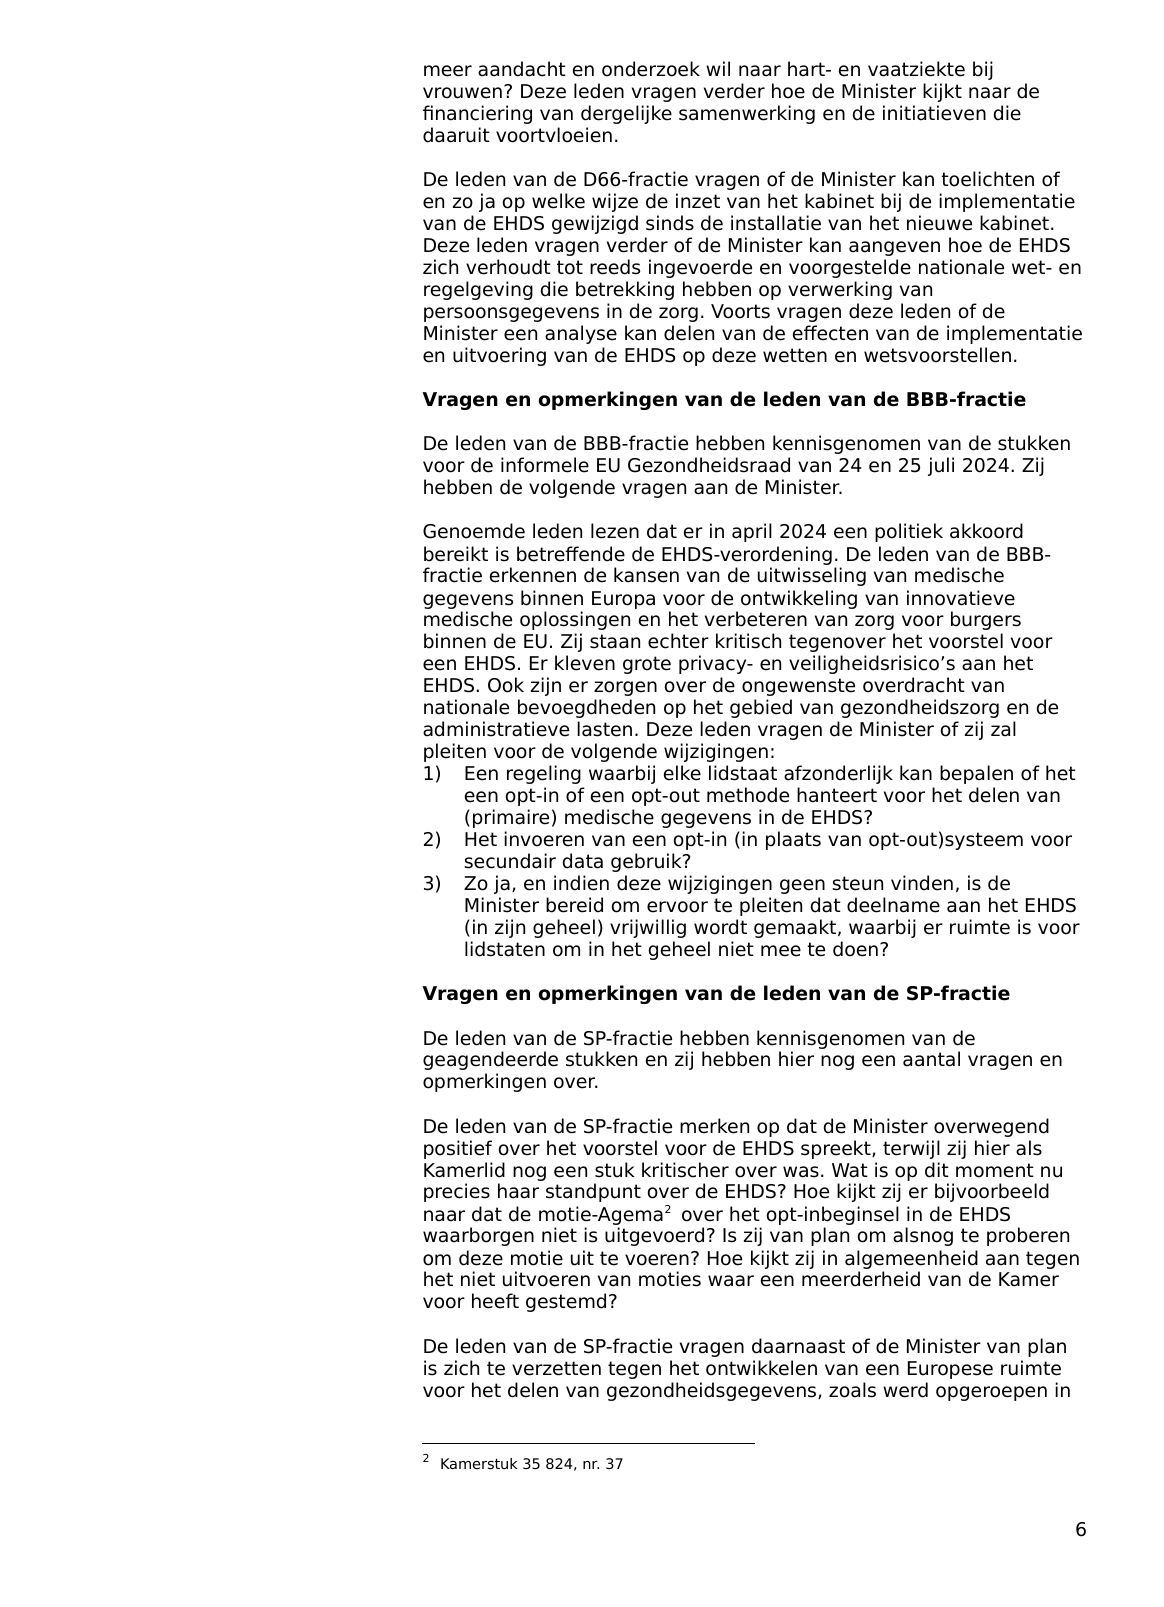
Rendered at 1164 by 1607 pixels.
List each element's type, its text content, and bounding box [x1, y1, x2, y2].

subtitle Vragen en opmerkingen van de leden van de SP-fractie [422, 983, 1087, 1005]
text De leden van de SP-fractie hebben kennisgenomen van de geagendeerde stukken en zij hebben hier nog een aantal vragen en opmerkingen over. [422, 1027, 1087, 1093]
subtitle Vragen en opmerkingen van de leden van de BBB-fractie [422, 389, 1087, 411]
text 1) Een regeling waarbij elke lidstaat afzonderlijk kan bepalen of het een opt-in of een opt-out methode hanteert voor het delen van (primaire) medische gegevens in de EHDS? [422, 763, 1087, 829]
text De leden van de SP-fractie vragen daarnaast of de Minister van plan is zich te verzetten tegen het ontwikkelen van een Europese ruimte voor het delen van gezondheidsgegevens, zoals werd opgeroepen in [422, 1336, 1087, 1401]
text De leden van de D66-fractie vragen of de Minister kan toelichten of en zo ja op welke wijze de inzet van het kabinet bij de implementatie van de EHDS gewijzigd sinds de installatie van het nieuwe kabinet. Deze leden vragen verder of de Minister kan aangeven hoe de EHDS zich verhoudt tot reeds ingevoerde en voorgestelde nationale wet- en regelgeving die betrekking hebben op verwerking van persoonsgegevens in de zorg. Voorts vragen deze leden of de Minister een analyse kan delen van de effecten van de implementatie en uitvoering van de EHDS op deze wetten en wetsvoorstellen. [422, 169, 1087, 367]
text meer aandacht en onderzoek wil naar hart- en vaatziekte bij vrouwen? Deze leden vragen verder hoe de Minister kijkt naar de financiering van dergelijke samenwerking en de initiatieven die daaruit voortvloeien. [422, 59, 1087, 147]
text De leden van de BBB-fractie hebben kennisgenomen van de stukken voor de informele EU Gezondheidsraad van 24 en 25 juli 2024. Zij hebben de volgende vragen aan de Minister. [422, 433, 1087, 499]
text De leden van de SP-fractie merken op dat de Minister overwegend positief over het voorstel voor de EHDS spreekt, terwijl zij hier als Kamerlid nog een stuk kritischer over was. Wat is op dit moment nu precies haar standpunt over de EHDS? Hoe kijkt zij er bijvoorbeeld naar dat de motie-Agema over het opt-inbeginsel in de EHDS waarborgen niet is uitgevoerd? Is zij van plan om alsnog te proberen om deze motie uit te voeren? Hoe kijkt zij in algemeenheid aan tegen het niet uitvoeren van moties waar een meerderheid van de Kamer voor heeft gestemd? [422, 1116, 1087, 1313]
text 2) Het invoeren van een opt-in (in plaats van opt-out)systeem voor secundair data gebruik? [422, 829, 1087, 873]
text Kamerstuk 35 824, nr. 37 [422, 1452, 1087, 1474]
text Genoemde leden lezen dat er in april 2024 een politiek akkoord bereikt is betreffende de EHDS-verordening. De leden van de BBB-fractie erkennen de kansen van de uitwisseling van medische gegevens binnen Europa voor de ontwikkeling van innovatieve medische oplossingen en het verbeteren van zorg voor burgers binnen de EU. Zij staan echter kritisch tegenover het voorstel voor een EHDS. Er kleven grote privacy- en veiligheidsrisico’s aan het EHDS. Ook zijn er zorgen over de ongewenste overdracht van nationale bevoegdheden op het gebied van gezondheidszorg en de administratieve lasten. Deze leden vragen de Minister of zij zal pleiten voor de volgende wijzigingen: [422, 521, 1087, 763]
text 3) Zo ja, en indien deze wijzigingen geen steun vinden, is de Minister bereid om ervoor te pleiten dat deelname aan het EHDS (in zijn geheel) vrijwillig wordt gemaakt, waarbij er ruimte is voor lidstaten om in het geheel niet mee te doen? [422, 873, 1087, 961]
